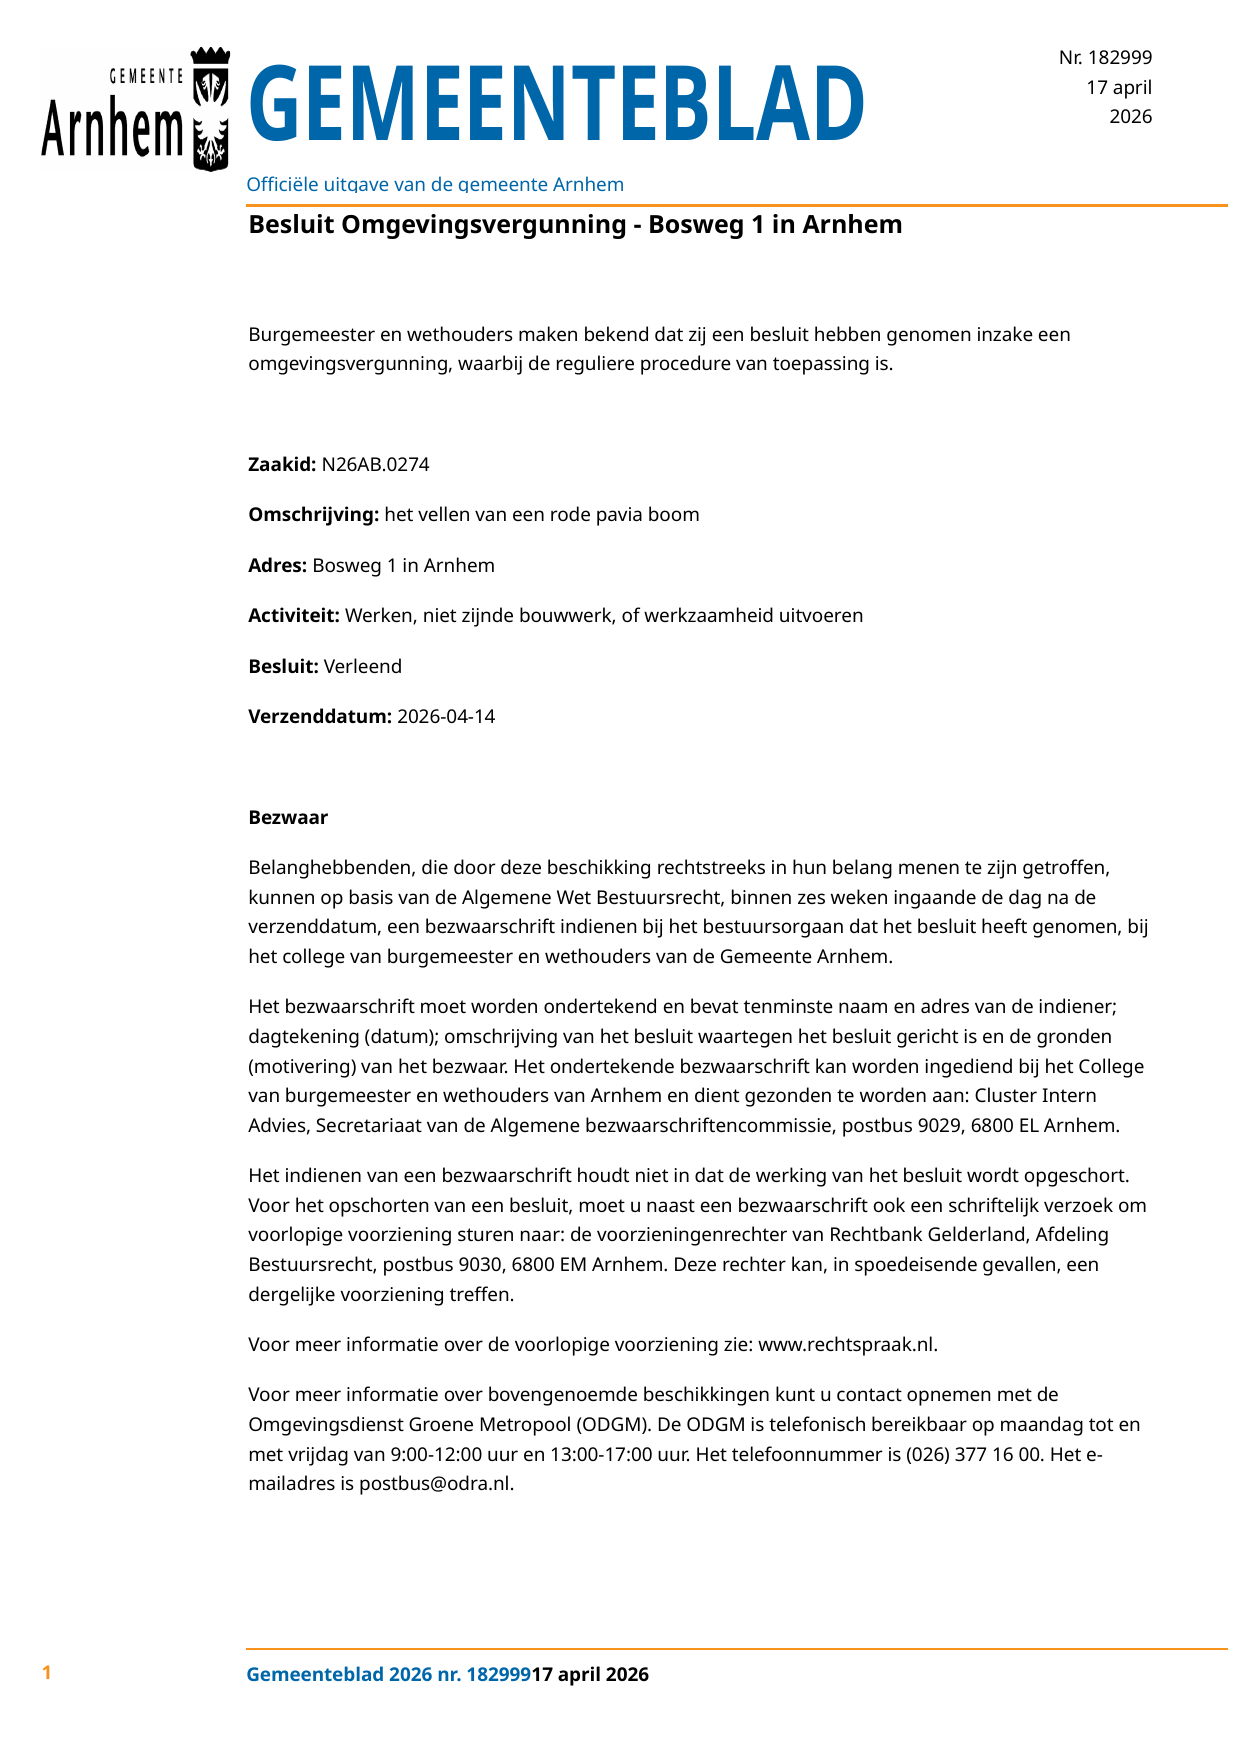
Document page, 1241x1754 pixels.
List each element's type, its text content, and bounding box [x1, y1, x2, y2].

text Activiteit: Werken, niet zijnde bouwwerk, of werkzaamheid uitvoeren [248, 602, 1152, 628]
text Zaakid: N26AB.0274 [248, 451, 1152, 477]
text Het indienen van een bezwaarschrift houdt niet in dat de werking van het besluit wordt opgeschort. Voor het opschorten van een besluit, moet u naast een bezwaarschrift ook een schriftelijk verzoek om voorlopige voorziening sturen naar: de voorzieningenrechter van Rechtbank Gelderland, Afdeling Bestuursrecht, postbus 9030, 6800 EM Arnhem. Deze rechter kan, in spoedeisende gevallen, een dergelijke voorziening treffen. [248, 1162, 1152, 1306]
text Besluit: Verleend [248, 653, 1152, 678]
text Het bezwaarschrift moet worden ondertekend en bevat tenminste naam en adres van de indiener; dagtekening (datum); omschrijving van het besluit waartegen het besluit gericht is en de gronden (motivering) van het bezwaar. Het ondertekende bezwaarschrift kan worden ingediend bij het College van burgemeester en wethouders van Arnhem en dient gezonden te worden aan: Cluster Intern Advies, Secretariaat van de Algemene bezwaarschriftencommissie, postbus 9029, 6800 EL Arnhem. [248, 994, 1152, 1138]
text Omschrijving: het vellen van een rode pavia boom [248, 502, 1152, 527]
text Voor meer informatie over de voorlopige voorziening zie: www.rechtspraak.nl. [248, 1331, 1152, 1357]
text Belanghebbenden, die door deze beschikking rechtstreeks in hun belang menen te zijn getroffen, kunnen op basis van de Algemene Wet Bestuursrecht, binnen zes weken ingaande de dag na de verzenddatum, een bezwaarschrift indienen bij het bestuursorgaan dat het besluit heeft genomen, bij het college van burgemeester en wethouders van de Gemeente Arnhem. [248, 854, 1152, 969]
text Besluit Omgevingsvergunning - Bosweg 1 in Arnhem [248, 207, 1152, 241]
text Bezwaar [248, 804, 1152, 830]
picture [41, 47, 231, 172]
text Adres: Bosweg 1 in Arnhem [248, 552, 1152, 578]
text Verzenddatum: 2026-04-14 [248, 703, 1152, 729]
text Burgemeester en wethouders maken bekend dat zij een besluit hebben genomen inzake een omgevingsvergunning, waarbij de reguliere procedure van toepassing is. [248, 321, 1152, 376]
text Voor meer informatie over bovengenoemde beschikkingen kunt u contact opnemen met de Omgevingsdienst Groene Metropool (ODGM). De ODGM is telefonisch bereikbaar op maandag tot en met vrijdag van 9:00-12:00 uur en 13:00-17:00 uur. Het telefoonnummer is (026) 377 16 00. Het e-mailadres is postbus@odra.nl. [248, 1382, 1152, 1496]
